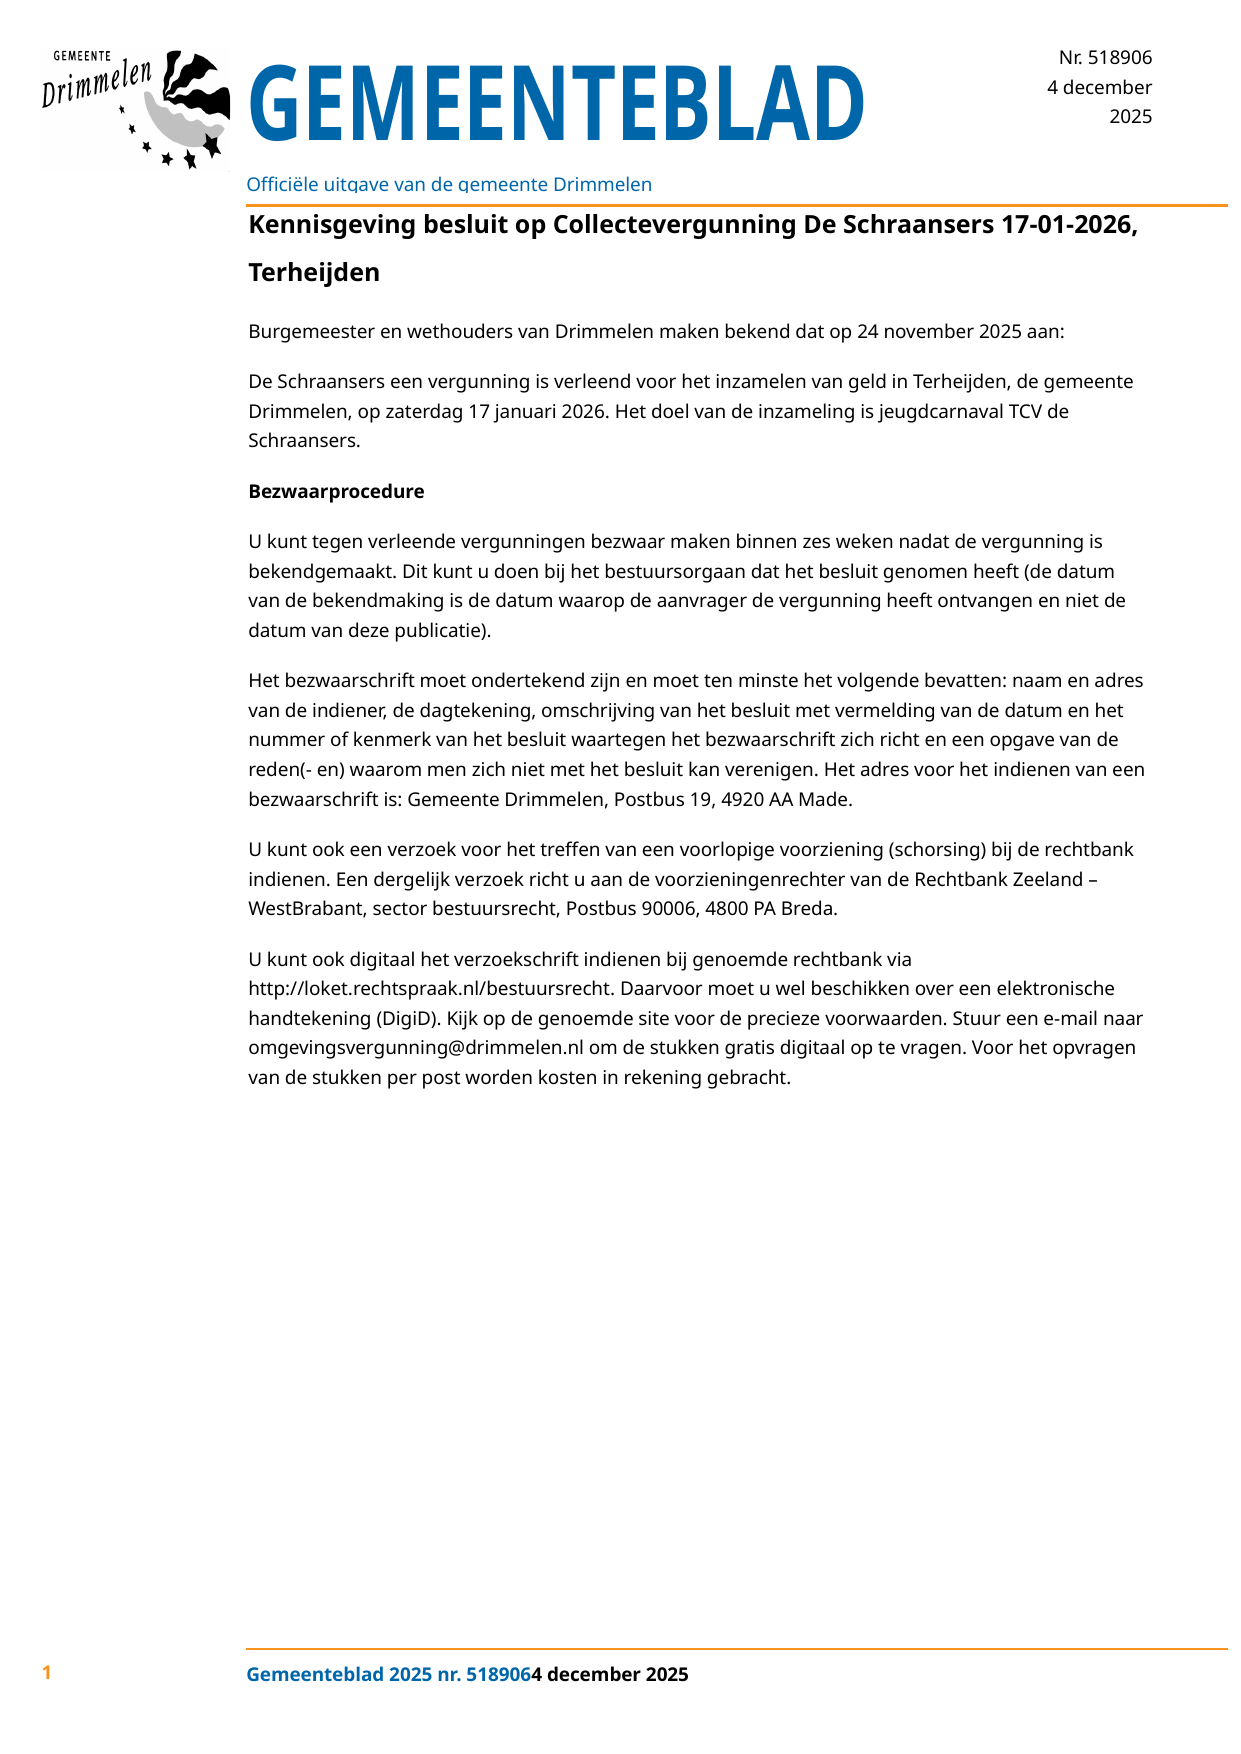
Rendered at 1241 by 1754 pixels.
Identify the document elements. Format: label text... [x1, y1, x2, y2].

picture [41, 47, 231, 172]
text Het bezwaarschrift moet ondertekend zijn en moet ten minste het volgende bevatten: naam en adres van de indiener, de dagtekening, omschrijving van het besluit met vermelding van de datum en het nummer of kenmerk van het besluit waartegen het bezwaarschrift zich richt en een opgave van de reden(- en) waarom men zich niet met het besluit kan verenigen. Het adres voor het indienen van een bezwaarschrift is: Gemeente Drimmelen, Postbus 19, 4920 AA Made. [248, 667, 1152, 812]
text Burgemeester en wethouders van Drimmelen maken bekend dat op 24 november 2025 aan: [248, 318, 1152, 344]
text U kunt tegen verleende vergunningen bezwaar maken binnen zes weken nadat de vergunning is bekendgemaakt. Dit kunt u doen bij het bestuursorgaan dat het besluit genomen heeft (de datum van de bekendmaking is de datum waarop de aanvrager de vergunning heeft ontvangen en niet de datum van deze publicatie). [248, 528, 1152, 643]
text U kunt ook een verzoek voor het treffen van een voorlopige voorziening (schorsing) bij de rechtbank indienen. Een dergelijk verzoek richt u aan de voorzieningenrechter van de Rechtbank Zeeland – WestBrabant, sector bestuursrecht, Postbus 90006, 4800 PA Breda. [248, 836, 1152, 921]
text U kunt ook digitaal het verzoekschrift indienen bij genoemde rechtbank via http://loket.rechtspraak.nl/bestuursrecht. Daarvoor moet u wel beschikken over een elektronische handtekening (DigiD). Kijk op de genoemde site voor de precieze voorwaarden. Stuur een e-mail naar omgevingsvergunning@drimmelen.nl om de stukken gratis digitaal op te vragen. Voor het opvragen van de stukken per post worden kosten in rekening gebracht. [248, 946, 1152, 1090]
text Bezwaarprocedure [248, 478, 1152, 504]
text De Schraansers een vergunning is verleend voor het inzamelen van geld in Terheijden, de gemeente Drimmelen, op zaterdag 17 januari 2026. Het doel van de inzameling is jeugdcarnaval TCV de Schraansers. [248, 368, 1152, 453]
text Kennisgeving besluit op Collectevergunning De Schraansers 17-01-2026, Terheijden [248, 207, 1152, 288]
